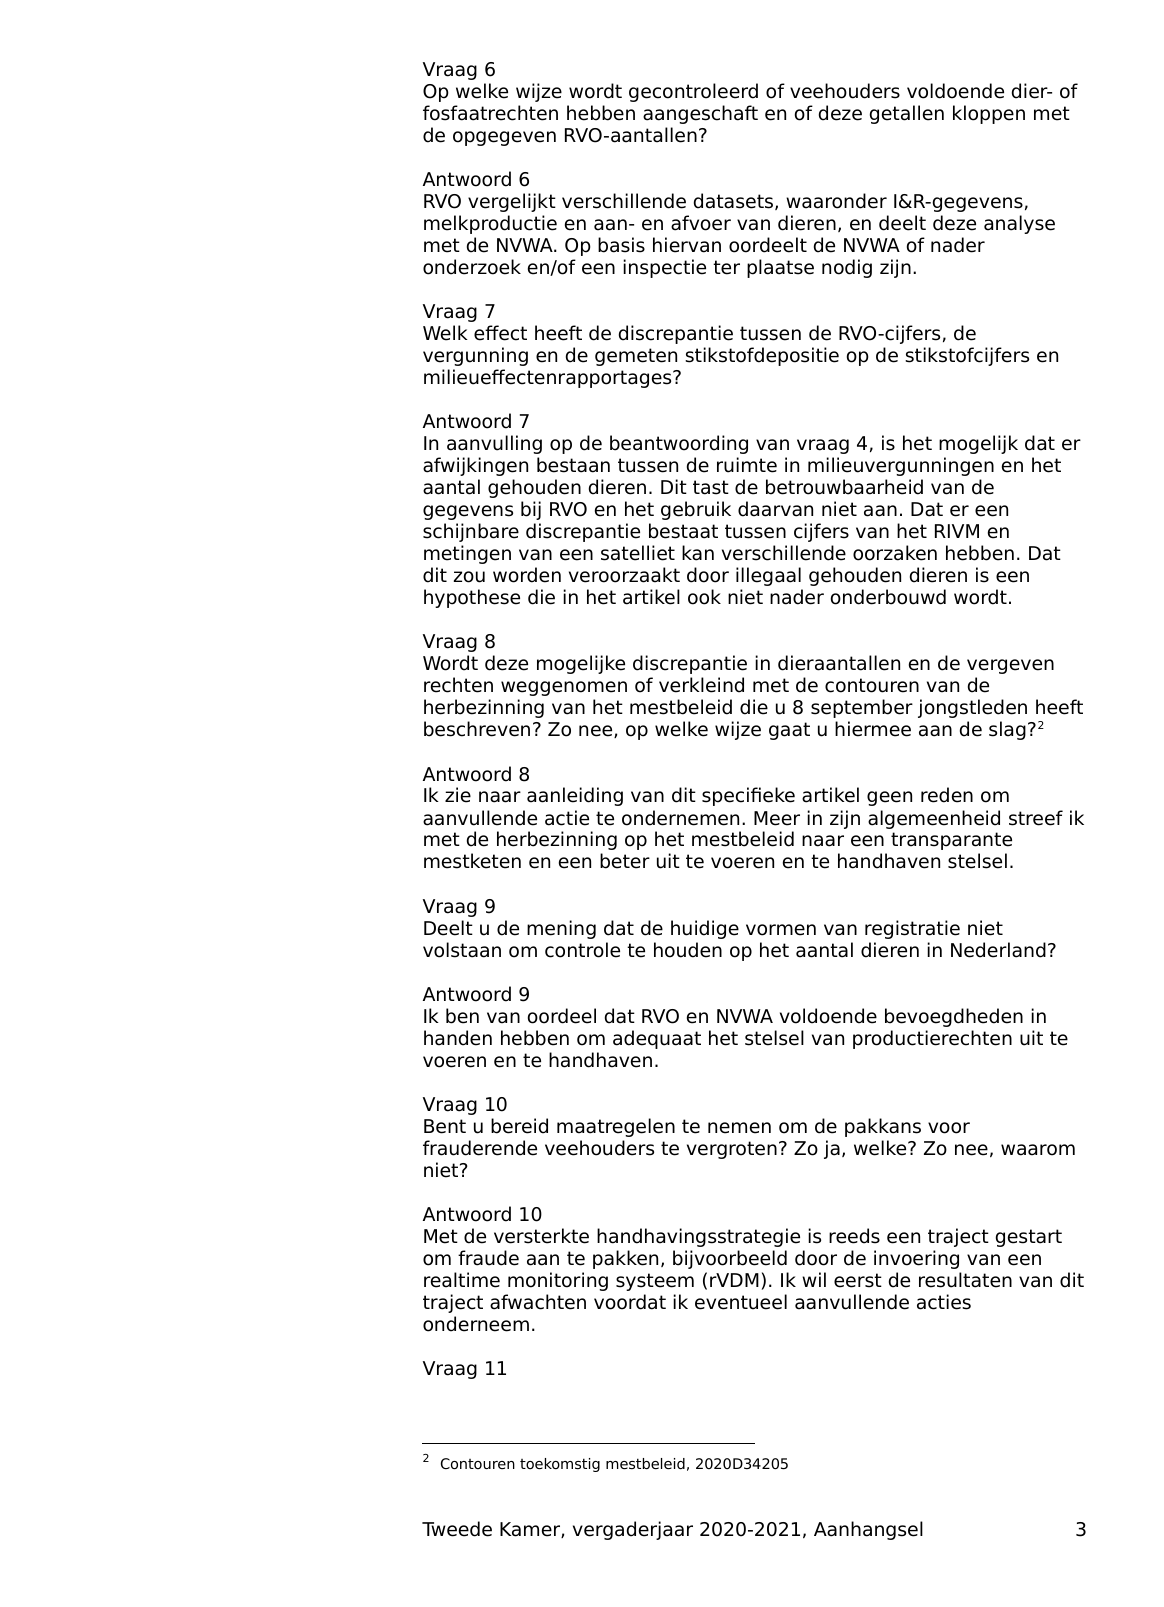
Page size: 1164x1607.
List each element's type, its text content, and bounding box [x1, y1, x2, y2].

text Vraag 10 [422, 1094, 1087, 1116]
text Antwoord 8 [422, 763, 1087, 785]
text Deelt u de mening dat de huidige vormen van registratie niet volstaan om controle te houden op het aantal dieren in Nederland? [422, 917, 1087, 961]
text Contouren toekomstig mestbeleid, 2020D34205 [422, 1452, 1087, 1474]
text Antwoord 6 [422, 169, 1087, 191]
text Antwoord 9 [422, 984, 1087, 1006]
text Welk effect heeft de discrepantie tussen de RVO-cijfers, de vergunning en de gemeten stikstofdepositie op de stikstofcijfers en milieueffectenrapportages? [422, 323, 1087, 389]
text Vraag 7 [422, 301, 1087, 323]
text Bent u bereid maatregelen te nemen om de pakkans voor frauderende veehouders te vergroten? Zo ja, welke? Zo nee, waarom niet? [422, 1116, 1087, 1182]
text Ik zie naar aanleiding van dit specifieke artikel geen reden om aanvullende actie te ondernemen. Meer in zijn algemeenheid streef ik met de herbezinning op het mestbeleid naar een transparante mestketen en een beter uit te voeren en te handhaven stelsel. [422, 785, 1087, 873]
text Ik ben van oordeel dat RVO en NVWA voldoende bevoegdheden in handen hebben om adequaat het stelsel van productierechten uit te voeren en te handhaven. [422, 1006, 1087, 1072]
text Met de versterkte handhavingsstrategie is reeds een traject gestart om fraude aan te pakken, bijvoorbeeld door de invoering van een realtime monitoring systeem (rVDM). Ik wil eerst de resultaten van dit traject afwachten voordat ik eventueel aanvullende acties onderneem. [422, 1226, 1087, 1336]
text Vraag 6 [422, 59, 1087, 81]
text Vraag 9 [422, 896, 1087, 917]
text RVO vergelijkt verschillende datasets, waaronder I&R-gegevens, melkproductie en aan- en afvoer van dieren, en deelt deze analyse met de NVWA. Op basis hiervan oordeelt de NVWA of nader onderzoek en/of een inspectie ter plaatse nodig zijn. [422, 191, 1087, 279]
text Antwoord 10 [422, 1204, 1087, 1226]
text Wordt deze mogelijke discrepantie in dieraantallen en de vergeven rechten weggenomen of verkleind met de contouren van de herbezinning van het mestbeleid die u 8 september jongstleden heeft beschreven? Zo nee, op welke wijze gaat u hiermee aan de slag? [422, 653, 1087, 741]
text Vraag 11 [422, 1358, 1087, 1380]
text Op welke wijze wordt gecontroleerd of veehouders voldoende dier- of fosfaatrechten hebben aangeschaft en of deze getallen kloppen met de opgegeven RVO-aantallen? [422, 81, 1087, 147]
text In aanvulling op de beantwoording van vraag 4, is het mogelijk dat er afwijkingen bestaan tussen de ruimte in milieuvergunningen en het aantal gehouden dieren. Dit tast de betrouwbaarheid van de gegevens bij RVO en het gebruik daarvan niet aan. Dat er een schijnbare discrepantie bestaat tussen cijfers van het RIVM en metingen van een satelliet kan verschillende oorzaken hebben. Dat dit zou worden veroorzaakt door illegaal gehouden dieren is een hypothese die in het artikel ook niet nader onderbouwd wordt. [422, 433, 1087, 609]
text Vraag 8 [422, 631, 1087, 653]
text Antwoord 7 [422, 411, 1087, 433]
